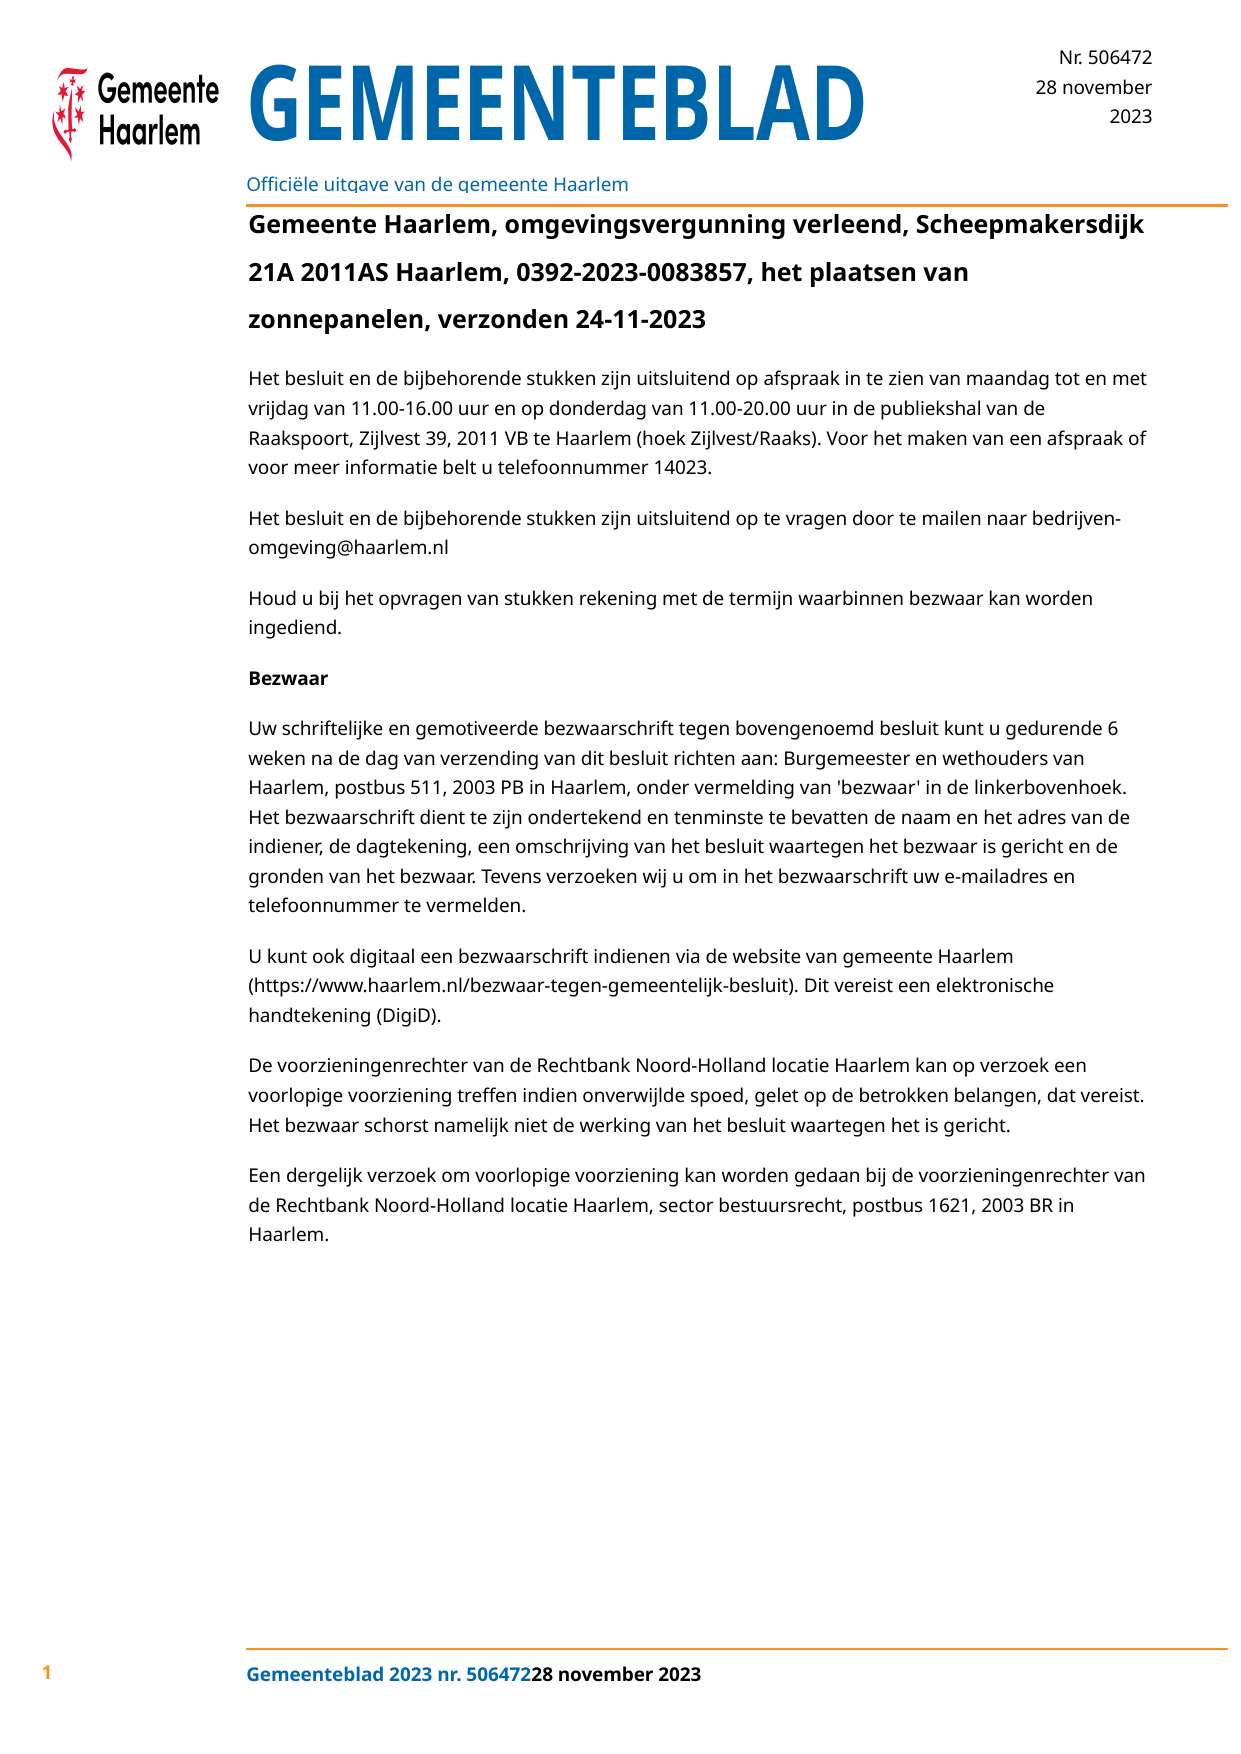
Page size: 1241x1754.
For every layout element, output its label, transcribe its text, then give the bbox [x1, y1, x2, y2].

text Een dergelijk verzoek om voorlopige voorziening kan worden gedaan bij de voorzieningenrechter van de Rechtbank Noord-Holland locatie Haarlem, sector bestuursrecht, postbus 1621, 2003 BR in Haarlem. [248, 1162, 1152, 1247]
picture [41, 47, 231, 172]
text De voorzieningenrechter van de Rechtbank Noord-Holland locatie Haarlem kan op verzoek een voorlopige voorziening treffen indien onverwijlde spoed, gelet op de betrokken belangen, dat vereist. Het bezwaar schorst namelijk niet de werking van het besluit waartegen het is gericht. [248, 1053, 1152, 1137]
text Uw schriftelijke en gemotiveerde bezwaarschrift tegen bovengenoemd besluit kunt u gedurende 6 weken na de dag van verzending van dit besluit richten aan: Burgemeester en wethouders van Haarlem, postbus 511, 2003 PB in Haarlem, onder vermelding van 'bezwaar' in de linkerbovenhoek. Het bezwaarschrift dient te zijn ondertekend en tenminste te bevatten de naam en het adres van de indiener, de dagtekening, een omschrijving van het besluit waartegen het bezwaar is gericht en de gronden van het bezwaar. Tevens verzoeken wij u om in het bezwaarschrift uw e-mailadres en telefoonnummer te vermelden. [248, 715, 1152, 918]
text Het besluit en de bijbehorende stukken zijn uitsluitend op te vragen door te mailen naar bedrijven-omgeving@haarlem.nl [248, 505, 1152, 560]
text Het besluit en de bijbehorende stukken zijn uitsluitend op afspraak in te zien van maandag tot en met vrijdag van 11.00-16.00 uur en op donderdag van 11.00-20.00 uur in de publiekshal van de Raakspoort, Zijlvest 39, 2011 VB te Haarlem (hoek Zijlvest/Raaks). Voor het maken van een afspraak of voor meer informatie belt u telefoonnummer 14023. [248, 366, 1152, 480]
text Houd u bij het opvragen van stukken rekening met de termijn waarbinnen bezwaar kan worden ingediend. [248, 585, 1152, 640]
text Gemeente Haarlem, omgevingsvergunning verleend, Scheepmakersdijk 21A 2011AS Haarlem, 0392-2023-0083857, het plaatsen van zonnepanelen, verzonden 24-11-2023 [248, 207, 1152, 336]
text Bezwaar [248, 665, 1152, 690]
text U kunt ook digitaal een bezwaarschrift indienen via de website van gemeente Haarlem (https://www.haarlem.nl/bezwaar-tegen-gemeentelijk-besluit). Dit vereist een elektronische handtekening (DigiD). [248, 943, 1152, 1028]
